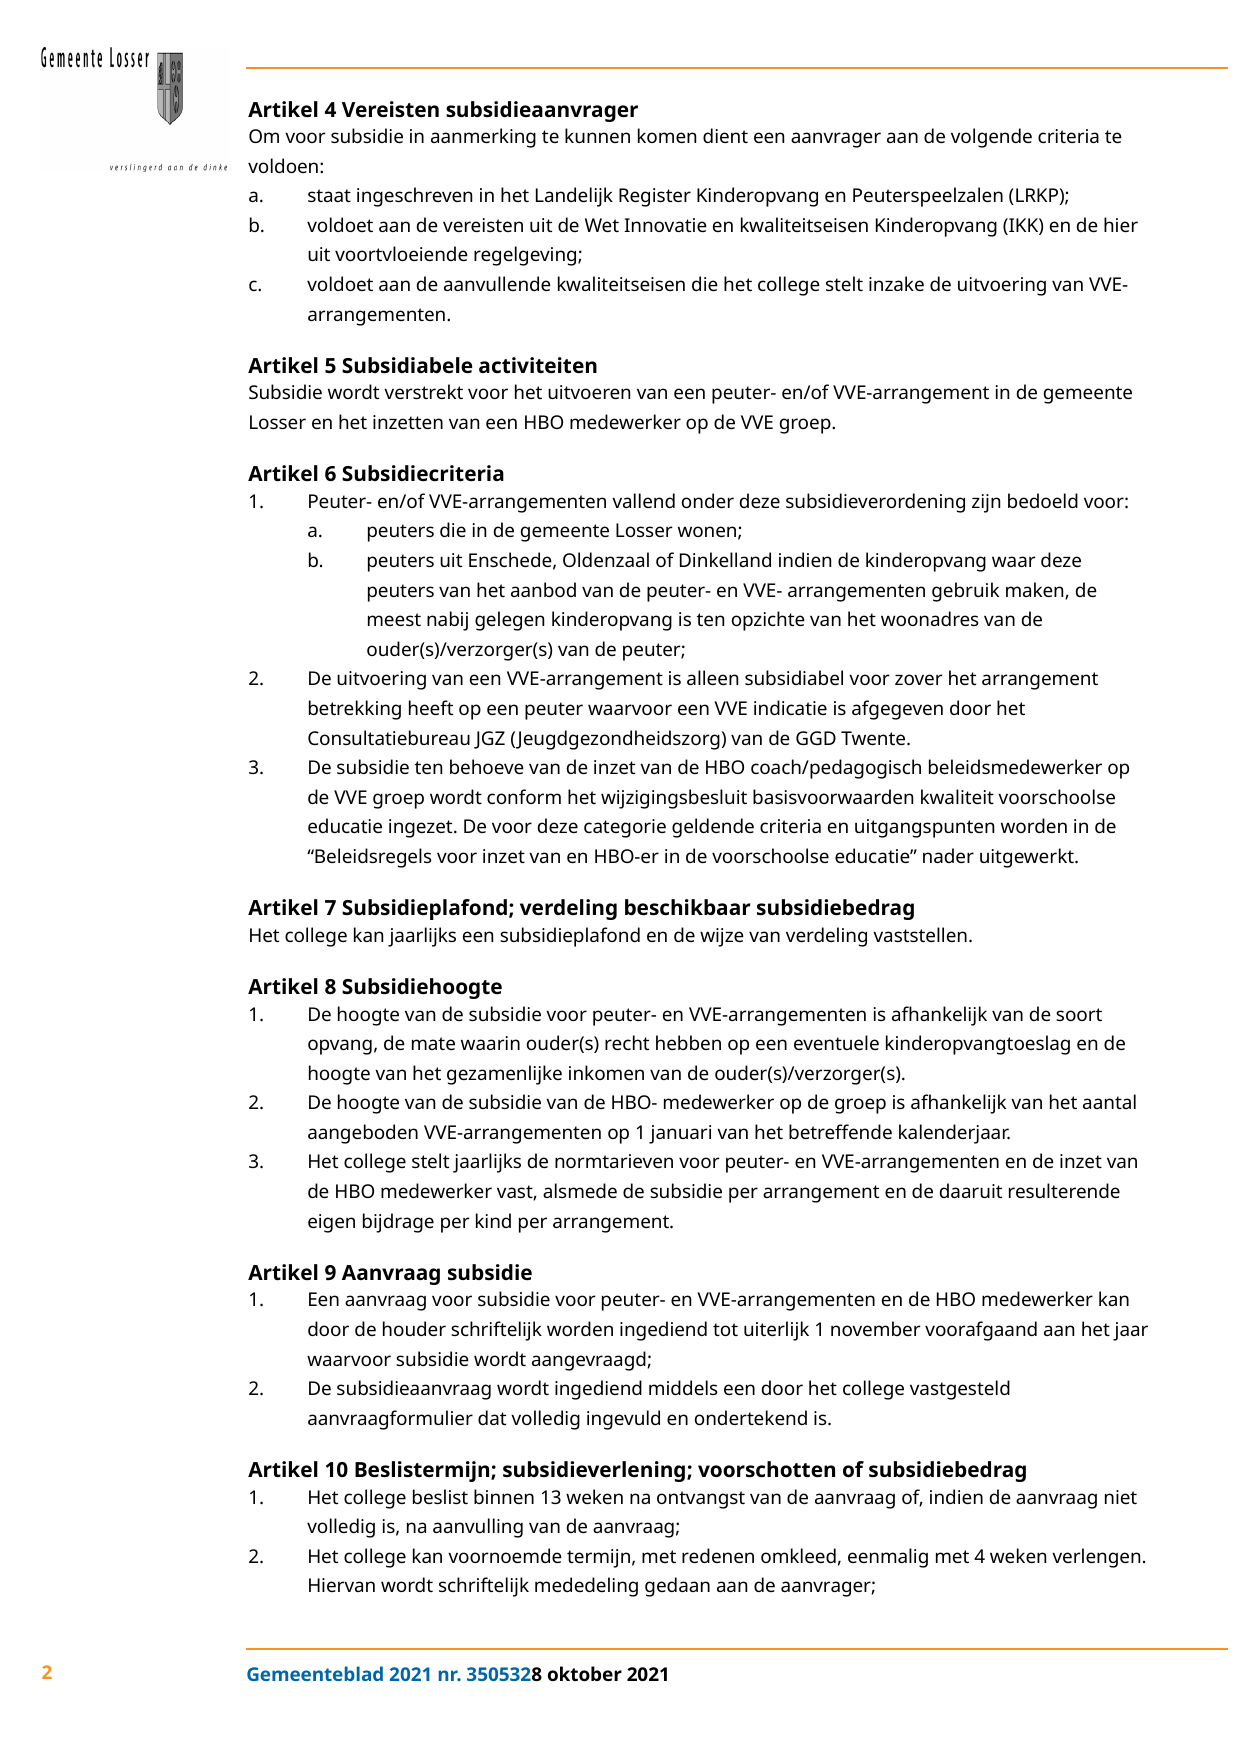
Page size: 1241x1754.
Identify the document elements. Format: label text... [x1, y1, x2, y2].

list Het college beslist binnen 13 weken na ontvangst van de aanvraag of, indien de aanvraag niet volledig is, na aanvulling van de aanvraag; [248, 1484, 1152, 1539]
text Artikel 8 Subsidiehoogte [248, 972, 1152, 1001]
list Peuter- en/of VVE-arrangementen vallend onder deze subsidieverordening zijn bedoeld voor: [248, 488, 1152, 514]
list Een aanvraag voor subsidie voor peuter- en VVE-arrangementen en de HBO medewerker kan door de houder schriftelijk worden ingediend tot uiterlijk 1 november voorafgaand aan het jaar waarvoor subsidie wordt aangevraagd; [248, 1287, 1152, 1372]
list voldoet aan de aanvullende kwaliteitseisen die het college stelt inzake de uitvoering van VVE-arrangementen. [248, 271, 1152, 326]
list De subsidie ten behoeve van de inzet van de HBO coach/pedagogisch beleidsmedewerker op de VVE groep wordt conform het wijzigingsbesluit basisvoorwaarden kwaliteit voorschoolse educatie ingezet. De voor deze categorie geldende criteria en uitgangspunten worden in de “Beleidsregels voor inzet van en HBO-er in de voorschoolse educatie” nader uitgewerkt. [248, 754, 1152, 869]
picture [41, 47, 231, 172]
list De subsidieaanvraag wordt ingediend middels een door het college vastgesteld aanvraagformulier dat volledig ingevuld en ondertekend is. [248, 1375, 1152, 1431]
text Artikel 7 Subsidieplafond; verdeling beschikbaar subsidiebedrag [248, 893, 1152, 922]
list De hoogte van de subsidie van de HBO- medewerker op de groep is afhankelijk van het aantal aangeboden VVE-arrangementen op 1 januari van het betreffende kalenderjaar. [248, 1089, 1152, 1145]
text Subsidie wordt verstrekt voor het uitvoeren van een peuter- en/of VVE-arrangement in de gemeente Losser en het inzetten van een HBO medewerker op de VVE groep. [248, 379, 1152, 435]
text Artikel 10 Beslistermijn; subsidieverlening; voorschotten of subsidiebedrag [248, 1455, 1152, 1484]
text Artikel 5 Subsidiabele activiteiten [248, 351, 1152, 379]
text Het college kan jaarlijks een subsidieplafond en de wijze van verdeling vaststellen. [248, 922, 1152, 948]
list staat ingeschreven in het Landelijk Register Kinderopvang en Peuterspeelzalen (LRKP); [248, 182, 1152, 208]
list peuters die in de gemeente Losser wonen; [307, 518, 1152, 543]
list Het college kan voornoemde termijn, met redenen omkleed, eenmalig met 4 weken verlengen. Hiervan wordt schriftelijk mededeling gedaan aan de aanvrager; [248, 1543, 1152, 1598]
text Om voor subsidie in aanmerking te kunnen komen dient een aanvrager aan de volgende criteria te voldoen: [248, 123, 1152, 178]
list voldoet aan de vereisten uit de Wet Innovatie en kwaliteitseisen Kinderopvang (IKK) en de hier uit voortvloeiende regelgeving; [248, 212, 1152, 267]
list De uitvoering van een VVE-arrangement is alleen subsidiabel voor zover het arrangement betrekking heeft op een peuter waarvoor een VVE indicatie is afgegeven door het Consultatiebureau JGZ (Jeugdgezondheidszorg) van de GGD Twente. [248, 666, 1152, 750]
list De hoogte van de subsidie voor peuter- en VVE-arrangementen is afhankelijk van de soort opvang, de mate waarin ouder(s) recht hebben op een eventuele kinderopvangtoeslag en de hoogte van het gezamenlijke inkomen van de ouder(s)/verzorger(s). [248, 1001, 1152, 1086]
list peuters uit Enschede, Oldenzaal of Dinkelland indien de kinderopvang waar deze peuters van het aanbod van de peuter- en VVE- arrangementen gebruik maken, de meest nabij gelegen kinderopvang is ten opzichte van het woonadres van de ouder(s)/verzorger(s) van de peuter; [307, 547, 1152, 662]
text Artikel 4 Vereisten subsidieaanvrager [248, 95, 1152, 123]
text Artikel 6 Subsidiecriteria [248, 459, 1152, 488]
list Het college stelt jaarlijks de normtarieven voor peuter- en VVE-arrangementen en de inzet van de HBO medewerker vast, alsmede de subsidie per arrangement en de daaruit resulterende eigen bijdrage per kind per arrangement. [248, 1149, 1152, 1233]
text Artikel 9 Aanvraag subsidie [248, 1258, 1152, 1287]
